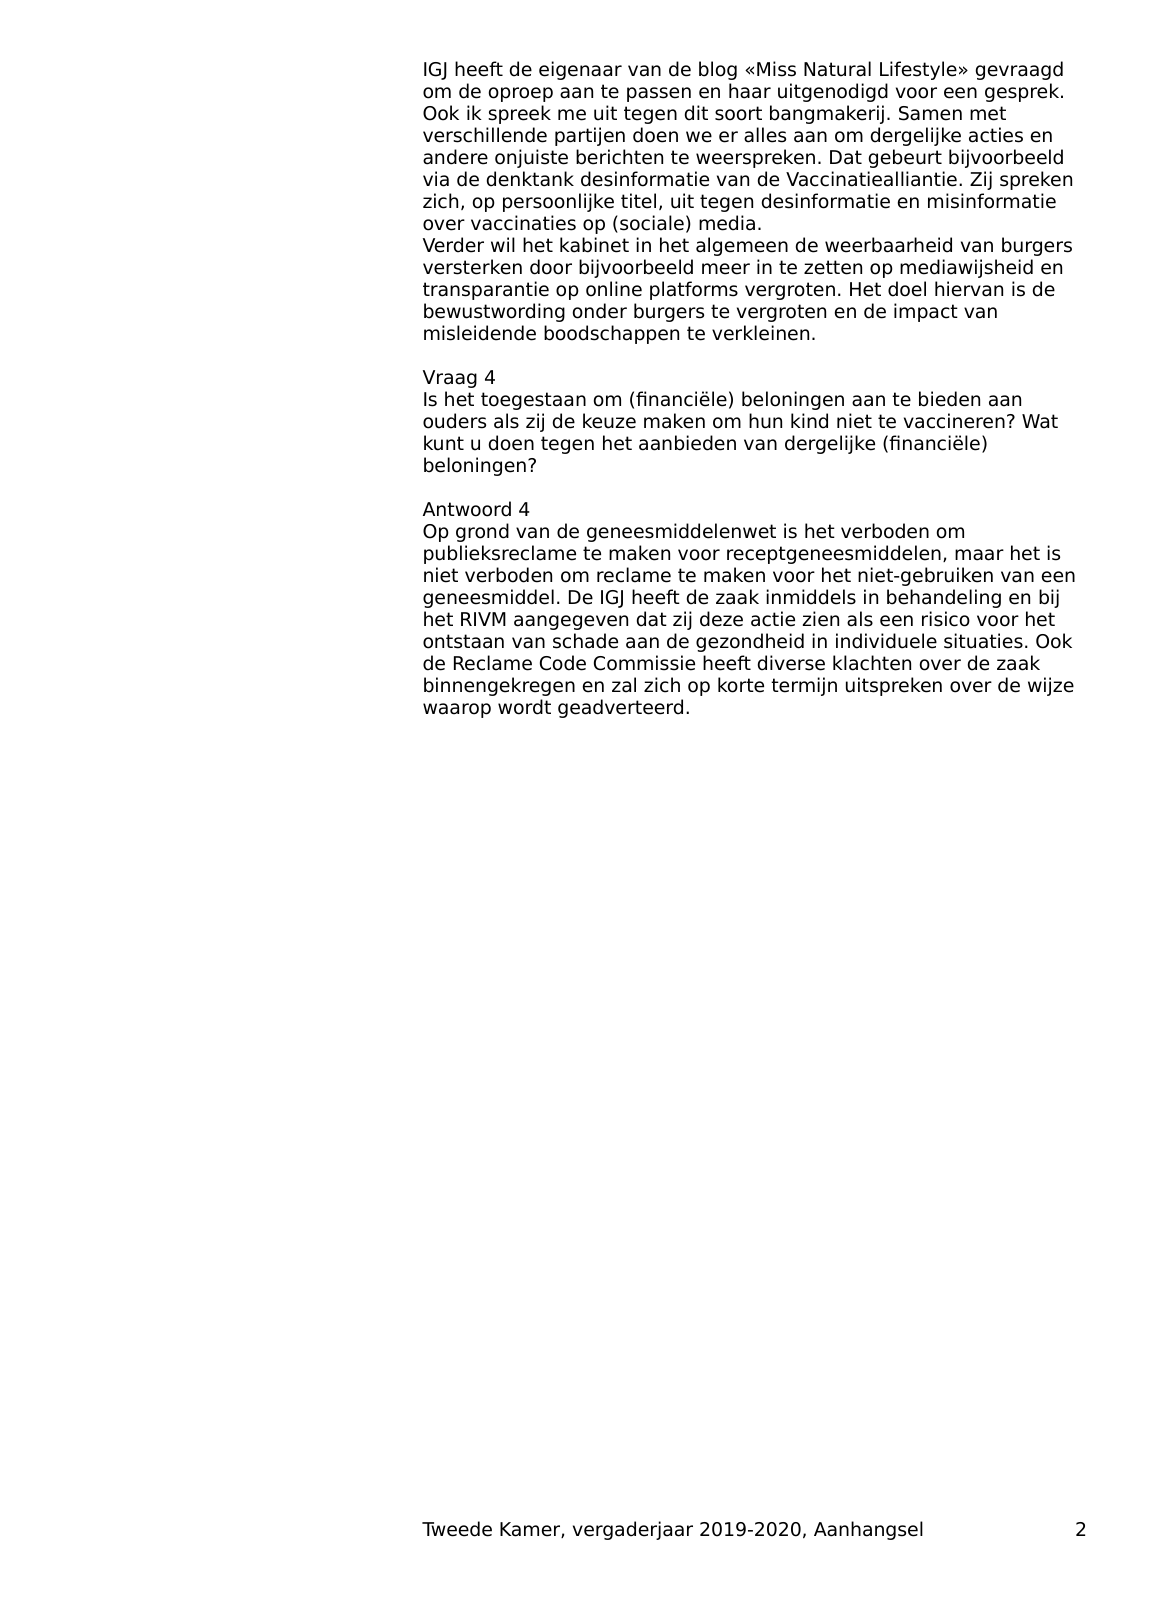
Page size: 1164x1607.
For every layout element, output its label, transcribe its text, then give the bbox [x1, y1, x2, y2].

text Verder wil het kabinet in het algemeen de weerbaarheid van burgers versterken door bijvoorbeeld meer in te zetten op mediawijsheid en transparantie op online platforms vergroten. Het doel hiervan is de bewustwording onder burgers te vergroten en de impact van misleidende boodschappen te verkleinen. [422, 235, 1087, 345]
text Is het toegestaan om (financiële) beloningen aan te bieden aan ouders als zij de keuze maken om hun kind niet te vaccineren? Wat kunt u doen tegen het aanbieden van dergelijke (financiële) beloningen? [422, 389, 1087, 477]
text Op grond van de geneesmiddelenwet is het verboden om publieksreclame te maken voor receptgeneesmiddelen, maar het is niet verboden om reclame te maken voor het niet-gebruiken van een geneesmiddel. De IGJ heeft de zaak inmiddels in behandeling en bij het RIVM aangegeven dat zij deze actie zien als een risico voor het ontstaan van schade aan de gezondheid in individuele situaties. Ook de Reclame Code Commissie heeft diverse klachten over de zaak binnengekregen en zal zich op korte termijn uitspreken over de wijze waarop wordt geadverteerd. [422, 521, 1087, 719]
text Antwoord 4 [422, 499, 1087, 521]
text IGJ heeft de eigenaar van de blog «Miss Natural Lifestyle» gevraagd om de oproep aan te passen en haar uitgenodigd voor een gesprek. [422, 59, 1087, 103]
text Ook ik spreek me uit tegen dit soort bangmakerij. Samen met verschillende partijen doen we er alles aan om dergelijke acties en andere onjuiste berichten te weerspreken. Dat gebeurt bijvoorbeeld via de denktank desinformatie van de Vaccinatiealliantie. Zij spreken zich, op persoonlijke titel, uit tegen desinformatie en misinformatie over vaccinaties op (sociale) media. [422, 103, 1087, 235]
text Vraag 4 [422, 367, 1087, 389]
